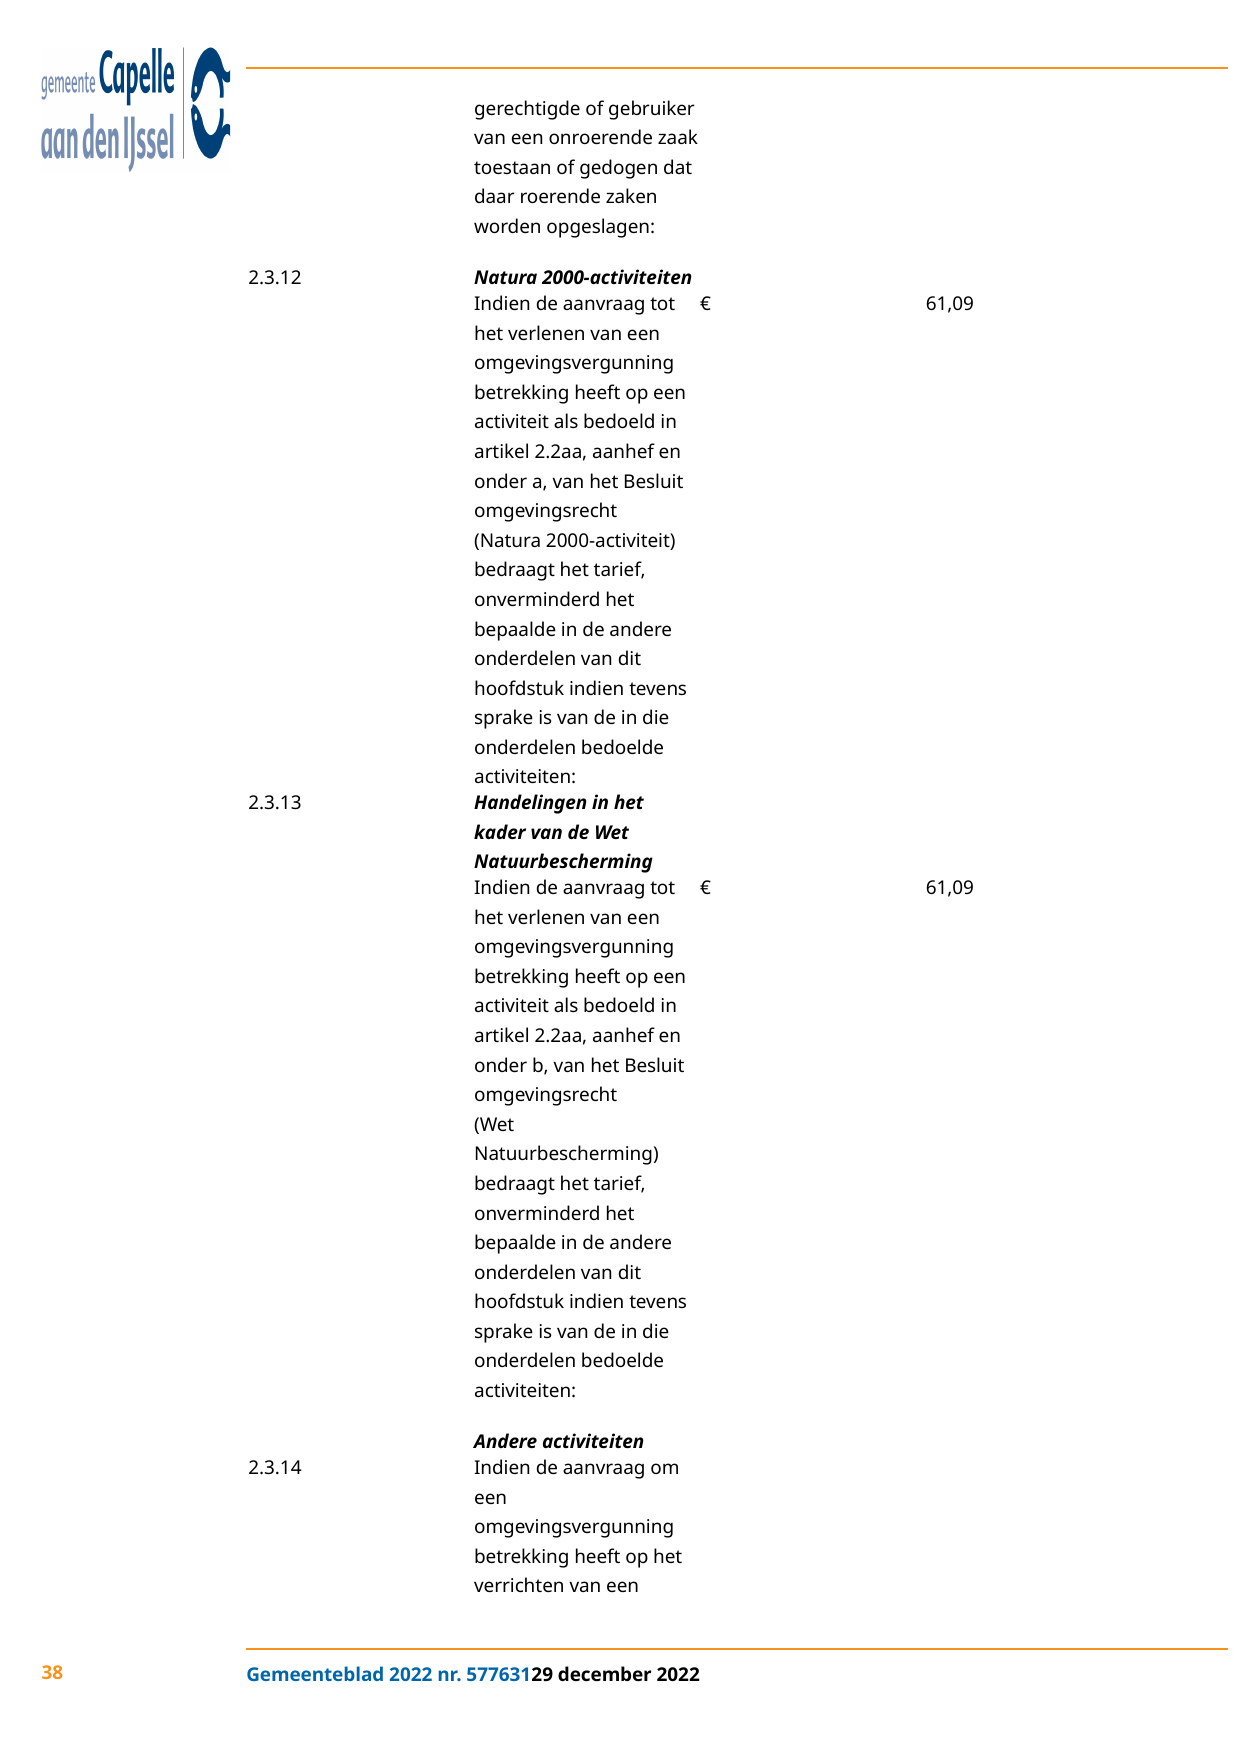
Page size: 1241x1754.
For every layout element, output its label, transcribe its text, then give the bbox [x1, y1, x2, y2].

table_cell 61,09 [926, 874, 1152, 1403]
table_cell Indien de aanvraag om een omgevingsvergunning betrekking heeft op het verrichten van een [474, 1454, 700, 1598]
table_cell gerechtigde of gebruiker van een onroerende zaak toestaan of gedogen dat daar roerende zaken worden opgeslagen: [474, 95, 700, 239]
table_cell Andere activiteiten [474, 1429, 700, 1454]
table_cell [926, 265, 1152, 290]
table_cell [700, 789, 926, 874]
table_cell Indien de aanvraag tot het verlenen van een omgevingsvergunning betrekking heeft op een activiteit als bedoeld in artikel 2.2aa, aanhef en onder b, van het Besluit omgevingsrecht (Wet Natuurbescherming) bedraagt het tarief, onverminderd het bepaalde in de andere onderdelen van dit hoofdstuk indien tevens sprake is van de in die onderdelen bedoelde activiteiten: [474, 874, 700, 1403]
table_cell [700, 95, 926, 239]
table_cell [700, 1429, 926, 1454]
table_cell [248, 290, 474, 789]
table_cell [248, 95, 474, 239]
table_cell [926, 95, 1152, 239]
table_cell € [700, 290, 926, 789]
table_cell [926, 239, 1152, 264]
table_cell Natura 2000-activiteiten [474, 265, 700, 290]
table_cell € [700, 874, 926, 1403]
table_cell [474, 1403, 700, 1429]
table_cell [700, 265, 926, 290]
table_cell 2.3.14 [248, 1454, 474, 1598]
table_cell [926, 1454, 1152, 1598]
table_cell [248, 874, 474, 1403]
table_cell 2.3.12 [248, 265, 474, 290]
picture [41, 47, 231, 172]
table_cell [926, 789, 1152, 874]
table_cell [248, 1429, 474, 1454]
table_cell [248, 1403, 474, 1429]
table_cell [700, 1403, 926, 1429]
table_cell [926, 1403, 1152, 1429]
table_cell Handelingen in het kader van de Wet Natuurbescherming [474, 789, 700, 874]
table_cell [700, 239, 926, 264]
table_cell 61,09 [926, 290, 1152, 789]
table_cell [248, 239, 474, 264]
table_cell [474, 239, 700, 264]
table_cell Indien de aanvraag tot het verlenen van een omgevingsvergunning betrekking heeft op een activiteit als bedoeld in artikel 2.2aa, aanhef en onder a, van het Besluit omgevingsrecht (Natura 2000-activiteit) bedraagt het tarief, onverminderd het bepaalde in de andere onderdelen van dit hoofdstuk indien tevens sprake is van de in die onderdelen bedoelde activiteiten: [474, 290, 700, 789]
table_cell [926, 1429, 1152, 1454]
table_cell [700, 1454, 926, 1598]
table_cell 2.3.13 [248, 789, 474, 874]
